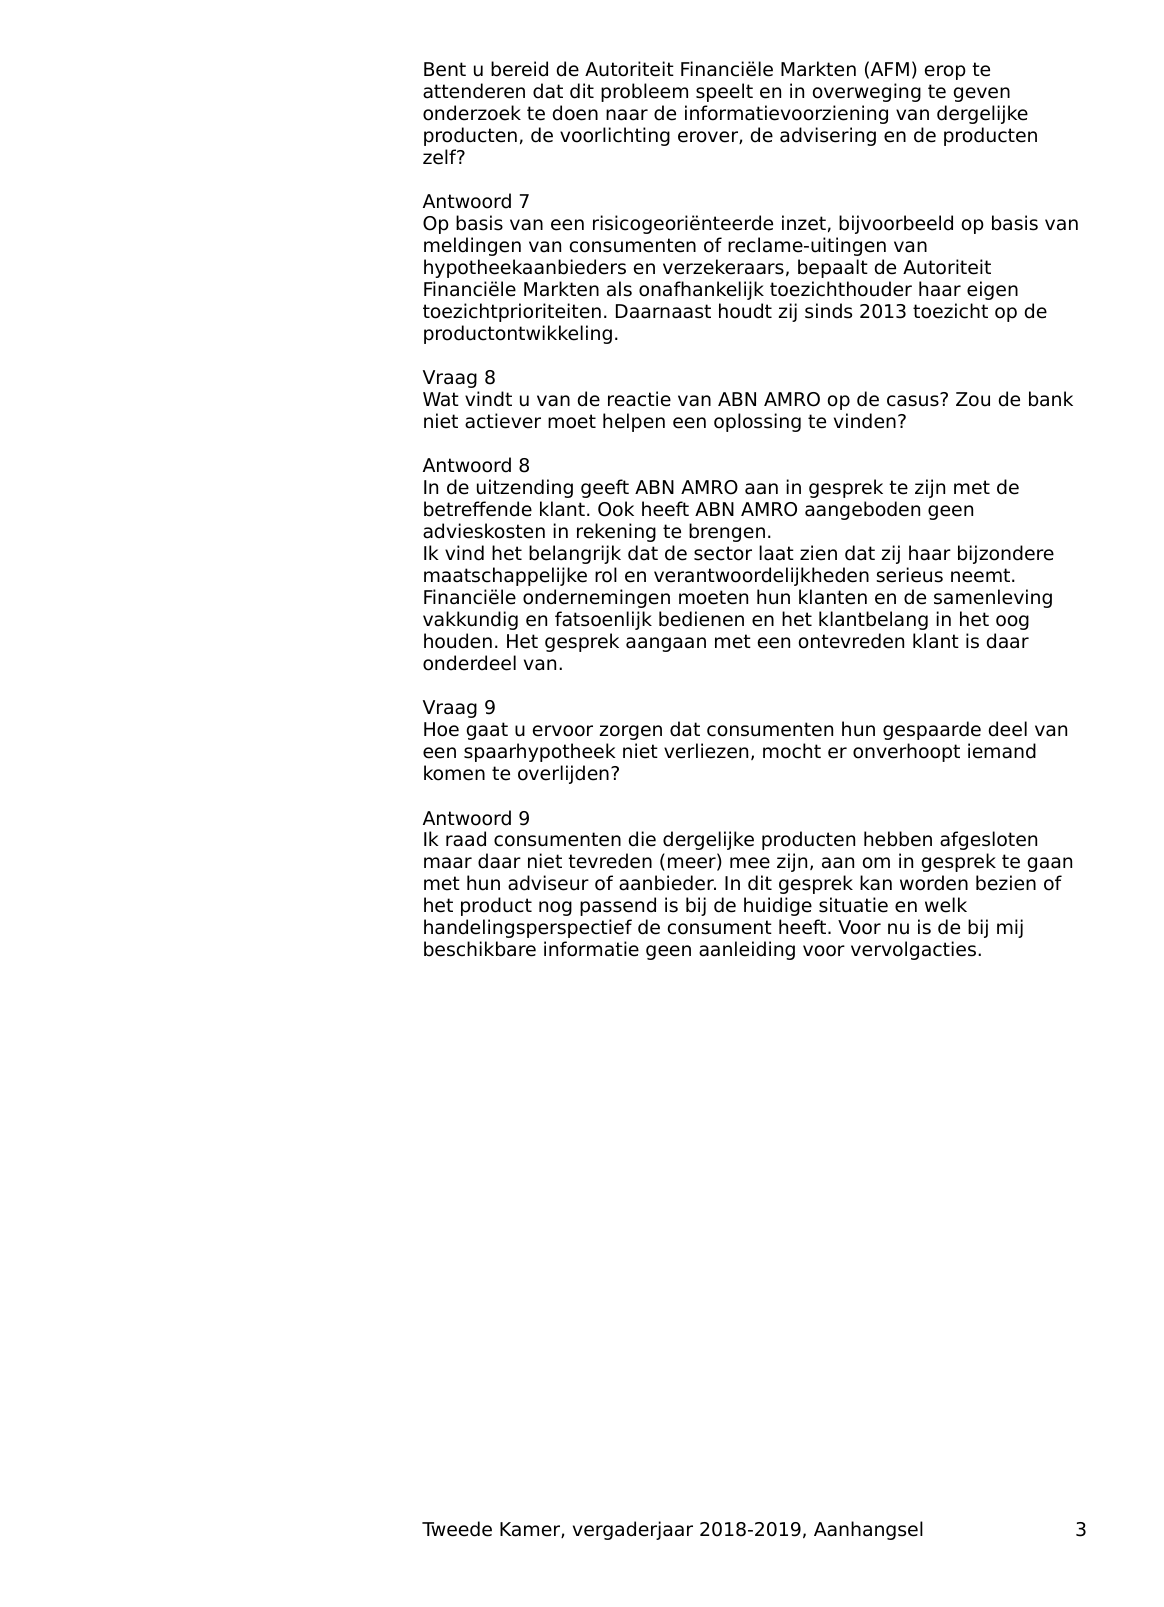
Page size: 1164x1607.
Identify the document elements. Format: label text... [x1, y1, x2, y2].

text Hoe gaat u ervoor zorgen dat consumenten hun gespaarde deel van een spaarhypotheek niet verliezen, mocht er onverhoopt iemand komen te overlijden? [422, 719, 1087, 785]
text Antwoord 8 [422, 455, 1087, 477]
text Wat vindt u van de reactie van ABN AMRO op de casus? Zou de bank niet actiever moet helpen een oplossing te vinden? [422, 389, 1087, 433]
text Antwoord 7 [422, 191, 1087, 213]
text Vraag 8 [422, 367, 1087, 389]
text Op basis van een risicogeoriënteerde inzet, bijvoorbeeld op basis van meldingen van consumenten of reclame-uitingen van hypotheekaanbieders en verzekeraars, bepaalt de Autoriteit Financiële Markten als onafhankelijk toezichthouder haar eigen toezichtprioriteiten. Daarnaast houdt zij sinds 2013 toezicht op de productontwikkeling. [422, 213, 1087, 345]
text Bent u bereid de Autoriteit Financiële Markten (AFM) erop te attenderen dat dit probleem speelt en in overweging te geven onderzoek te doen naar de informatievoorziening van dergelijke producten, de voorlichting erover, de advisering en de producten zelf? [422, 59, 1087, 169]
text In de uitzending geeft ABN AMRO aan in gesprek te zijn met de betreffende klant. Ook heeft ABN AMRO aangeboden geen advieskosten in rekening te brengen. [422, 477, 1087, 543]
text Antwoord 9 [422, 807, 1087, 829]
text Ik vind het belangrijk dat de sector laat zien dat zij haar bijzondere maatschappelijke rol en verantwoordelijkheden serieus neemt. Financiële ondernemingen moeten hun klanten en de samenleving vakkundig en fatsoenlijk bedienen en het klantbelang in het oog houden. Het gesprek aangaan met een ontevreden klant is daar onderdeel van. [422, 543, 1087, 675]
text Ik raad consumenten die dergelijke producten hebben afgesloten maar daar niet tevreden (meer) mee zijn, aan om in gesprek te gaan met hun adviseur of aanbieder. In dit gesprek kan worden bezien of het product nog passend is bij de huidige situatie en welk handelingsperspectief de consument heeft. Voor nu is de bij mij beschikbare informatie geen aanleiding voor vervolgacties. [422, 829, 1087, 961]
text Vraag 9 [422, 697, 1087, 719]
